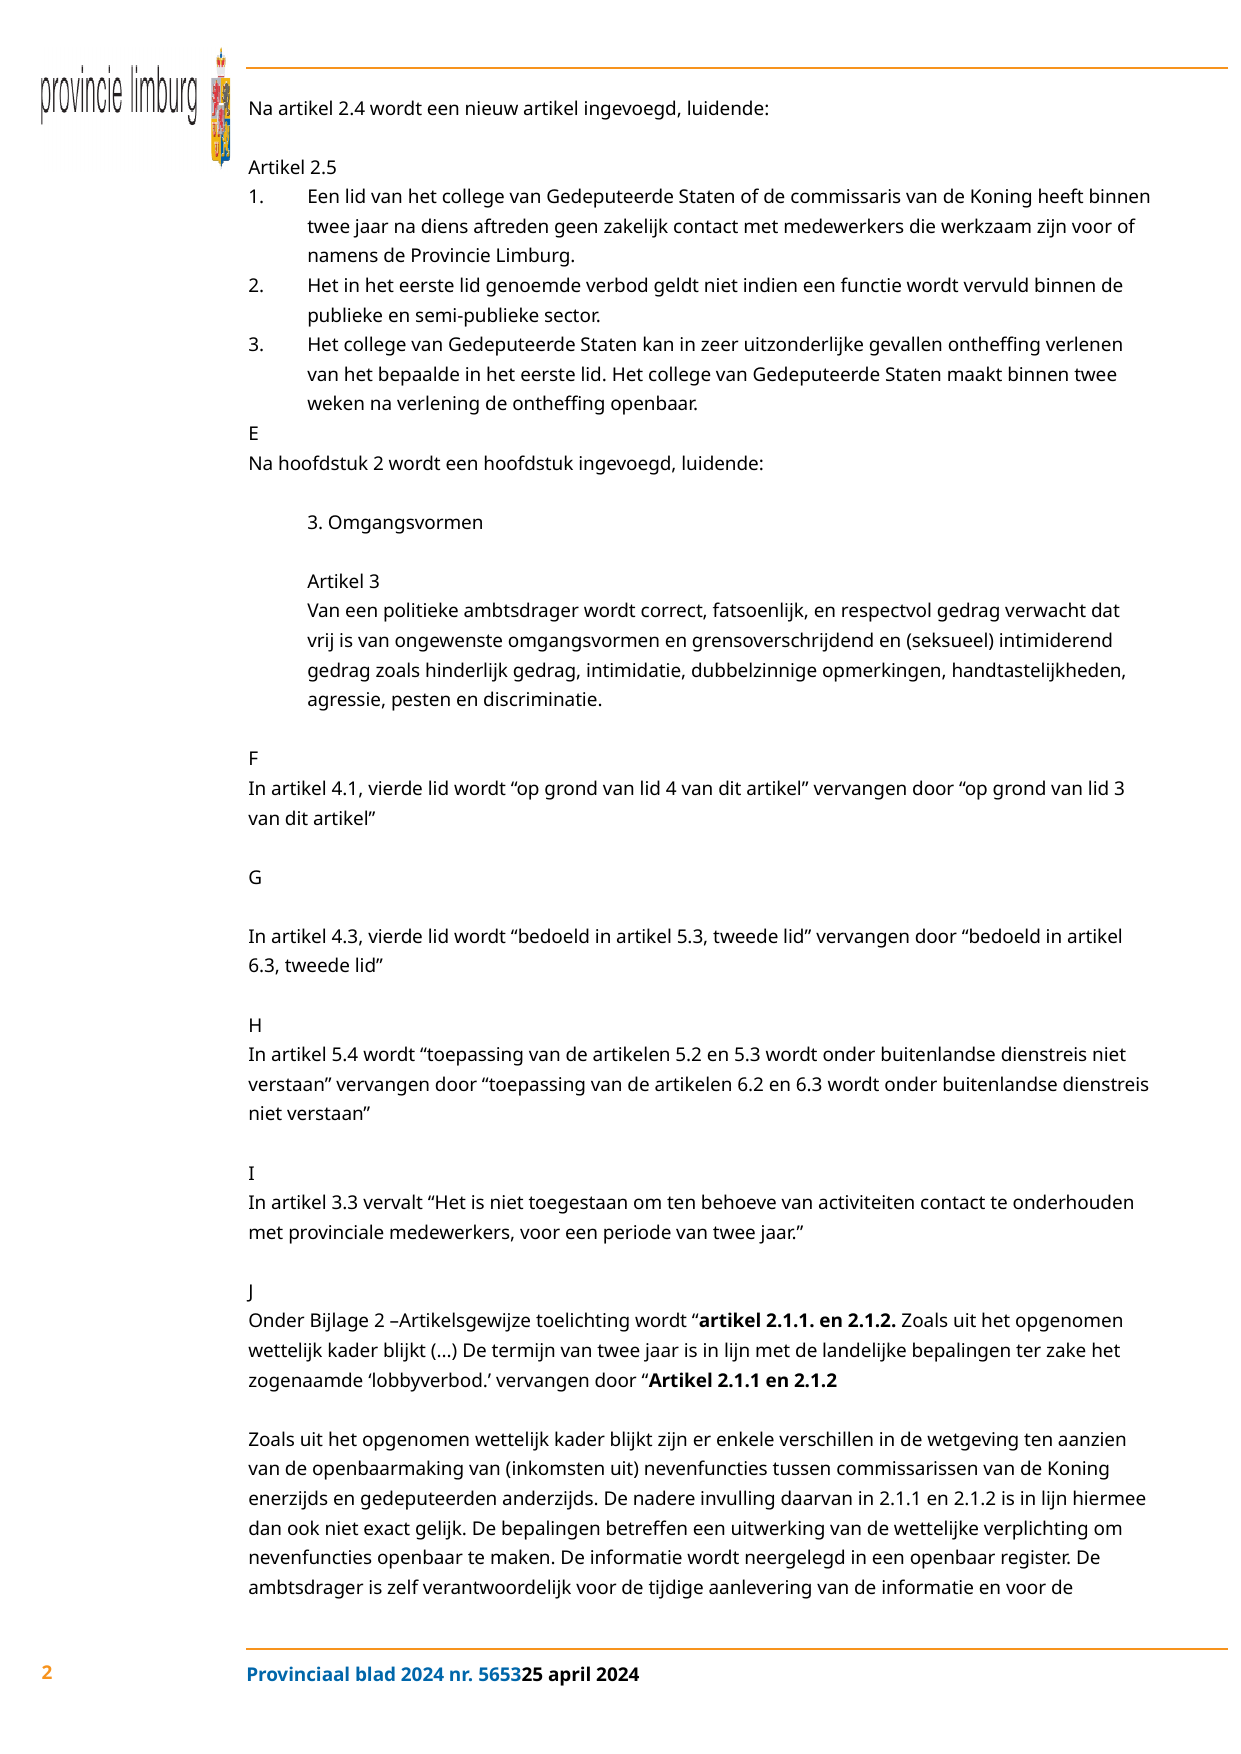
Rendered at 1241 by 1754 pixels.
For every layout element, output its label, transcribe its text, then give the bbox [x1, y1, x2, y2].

text Onder Bijlage 2 –Artikelsgewijze toelichting wordt “artikel 2.1.1. en 2.1.2. Zoals uit het opgenomen wettelijk kader blijkt (...) De termijn van twee jaar is in lijn met de landelijke bepalingen ter zake het zogenaamde ‘lobbyverbod.’ vervangen door “Artikel 2.1.1 en 2.1.2 [248, 1308, 1152, 1393]
list Van een politieke ambtsdrager wordt correct, fatsoenlijk, en respectvol gedrag verwacht dat vrij is van ongewenste omgangsvormen en grensoverschrijdend en (seksueel) intimiderend gedrag zoals hinderlijk gedrag, intimidatie, dubbelzinnige opmerkingen, handtastelijkheden, agressie, pesten en discriminatie. [248, 598, 1152, 712]
text In artikel 3.3 vervalt “Het is niet toegestaan om ten behoeve van activiteiten contact te onderhouden met provinciale medewerkers, voor een periode van twee jaar.” [248, 1189, 1152, 1245]
list Het college van Gedeputeerde Staten kan in zeer uitzonderlijke gevallen ontheffing verlenen van het bepaalde in het eerste lid. Het college van Gedeputeerde Staten maakt binnen twee weken na verlening de ontheffing openbaar. [248, 331, 1152, 416]
list Het in het eerste lid genoemde verbod geldt niet indien een functie wordt vervuld binnen de publieke en semi-publieke sector. [248, 272, 1152, 328]
text J [248, 1278, 1152, 1304]
text F [248, 746, 1152, 771]
list Artikel 3 [248, 568, 1152, 594]
text H [248, 1012, 1152, 1038]
text Artikel 2.5 [248, 154, 1152, 180]
text G [248, 864, 1152, 890]
text I [248, 1160, 1152, 1186]
list Een lid van het college van Gedeputeerde Staten of de commissaris van de Koning heeft binnen twee jaar na diens aftreden geen zakelijk contact met medewerkers die werkzaam zijn voor of namens de Provincie Limburg. [248, 183, 1152, 268]
text In artikel 4.1, vierde lid wordt “op grond van lid 4 van dit artikel” vervangen door “op grond van lid 3 van dit artikel” [248, 775, 1152, 831]
text Zoals uit het opgenomen wettelijk kader blijkt zijn er enkele verschillen in de wetgeving ten aanzien van de openbaarmaking van (inkomsten uit) nevenfuncties tussen commissarissen van de Koning enerzijds en gedeputeerden anderzijds. De nadere invulling daarvan in 2.1.1 en 2.1.2 is in lijn hiermee dan ook niet exact gelijk. De bepalingen betreffen een uitwerking van de wettelijke verplichting om nevenfuncties openbaar te maken. De informatie wordt neergelegd in een openbaar register. De ambtsdrager is zelf verantwoordelijk voor de tijdige aanlevering van de informatie en voor de [248, 1426, 1152, 1600]
text E [248, 420, 1152, 446]
text In artikel 4.3, vierde lid wordt “bedoeld in artikel 5.3, tweede lid” vervangen door “bedoeld in artikel 6.3, tweede lid” [248, 923, 1152, 978]
picture [41, 47, 231, 172]
text Na artikel 2.4 wordt een nieuw artikel ingevoegd, luidende: [248, 95, 1152, 121]
text In artikel 5.4 wordt “toepassing van de artikelen 5.2 en 5.3 wordt onder buitenlandse dienstreis niet verstaan” vervangen door “toepassing van de artikelen 6.2 en 6.3 wordt onder buitenlandse dienstreis niet verstaan” [248, 1041, 1152, 1126]
text Na hoofdstuk 2 wordt een hoofdstuk ingevoegd, luidende: [248, 450, 1152, 476]
list 3. Omgangsvormen [248, 509, 1152, 535]
